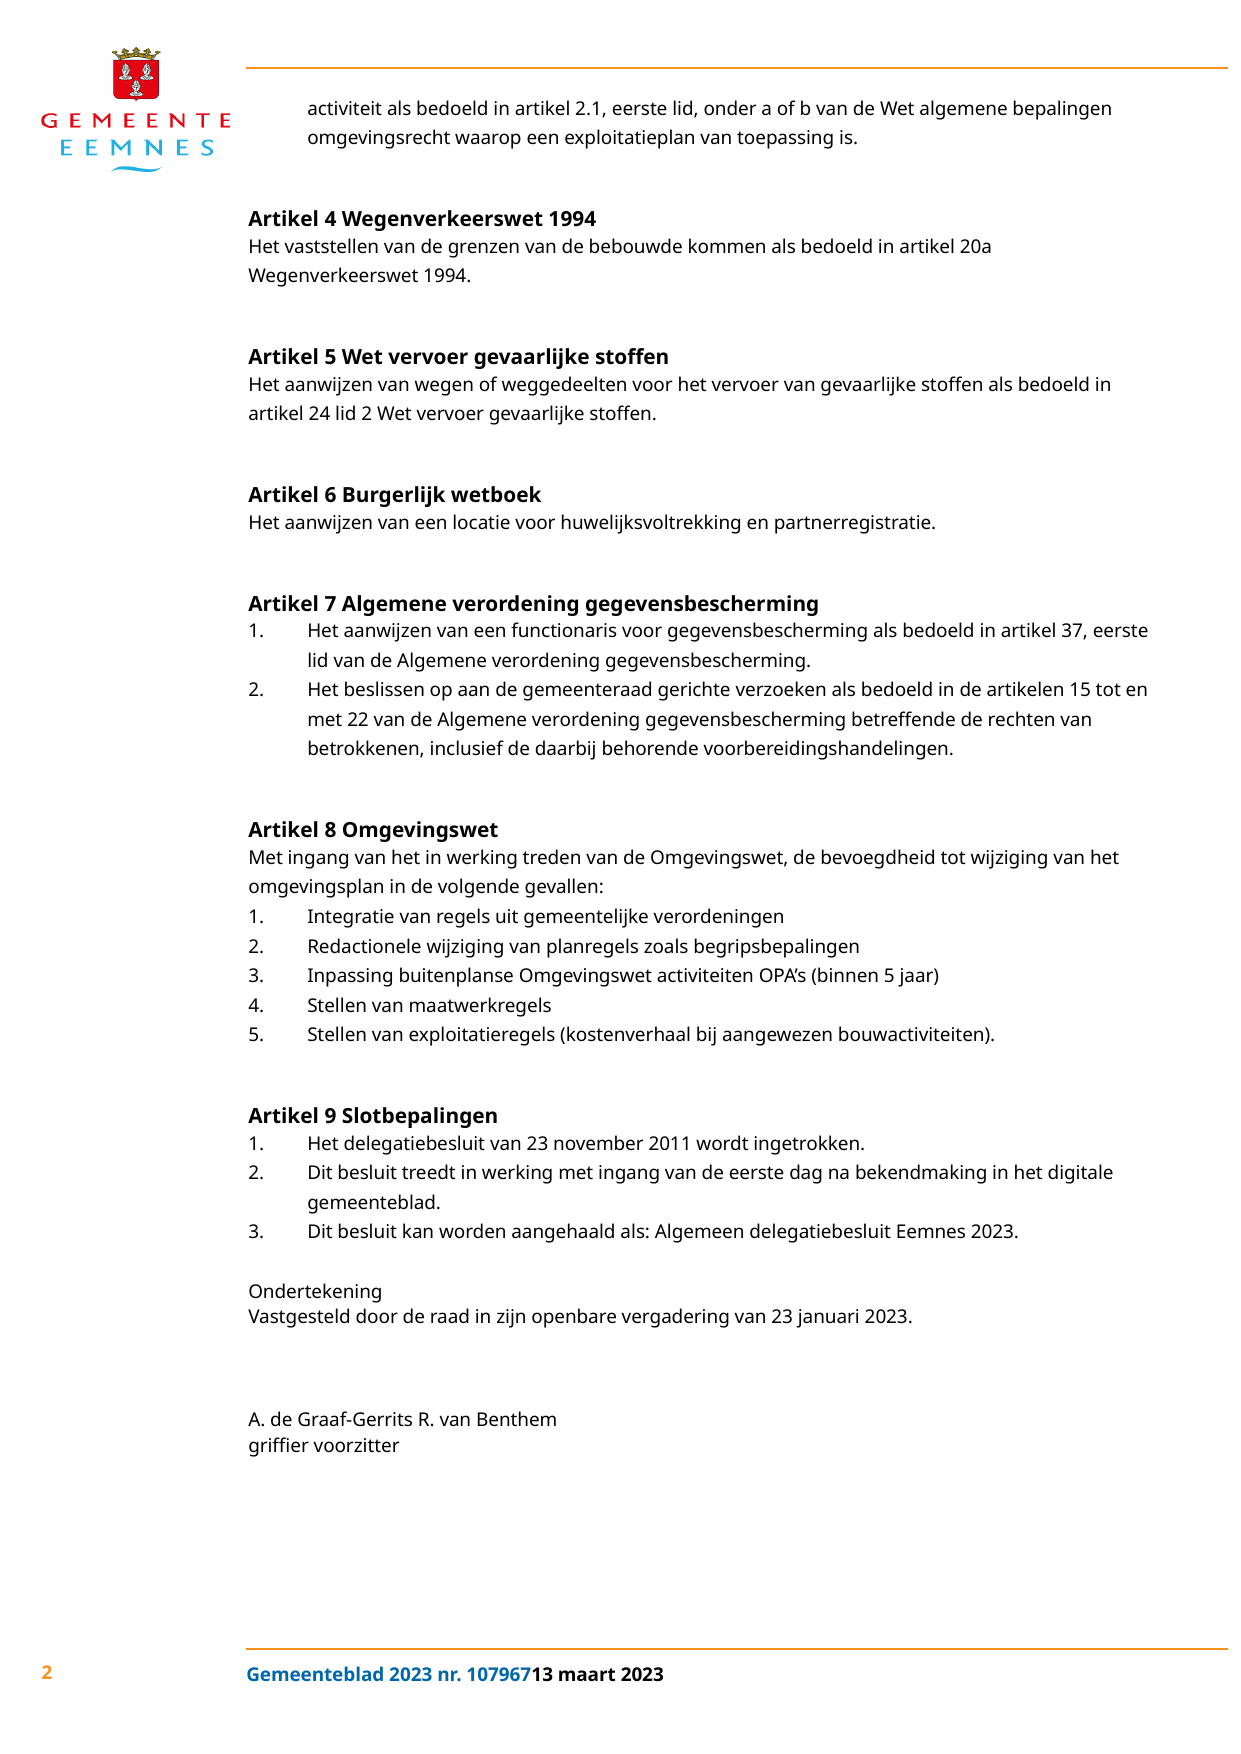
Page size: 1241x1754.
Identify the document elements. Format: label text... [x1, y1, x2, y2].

list Stellen van exploitatieregels (kostenverhaal bij aangewezen bouwactiviteiten). [248, 1022, 1152, 1047]
list Het aanwijzen van een functionaris voor gegevensbescherming als bedoeld in artikel 37, eerste lid van de Algemene verordening gegevensbescherming. [248, 617, 1152, 673]
list Inpassing buitenplanse Omgevingswet activiteiten OPA’s (binnen 5 jaar) [248, 962, 1152, 988]
text Vastgesteld door de raad in zijn openbare vergadering van 23 januari 2023. [248, 1304, 1152, 1329]
list Dit besluit kan worden aangehaald als: Algemeen delegatiebesluit Eemnes 2023. [248, 1219, 1152, 1244]
text Artikel 5 Wet vervoer gevaarlijke stoffen [248, 342, 1152, 371]
text Artikel 8 Omgevingswet [248, 816, 1152, 844]
text Artikel 7 Algemene verordening gegevensbescherming [248, 589, 1152, 617]
list Stellen van maatwerkregels [248, 992, 1152, 1018]
list activiteit als bedoeld in artikel 2.1, eerste lid, onder a of b van de Wet algemene bepalingen omgevingsrecht waarop een exploitatieplan van toepassing is. [248, 95, 1152, 150]
text A. de Graaf-Gerrits R. van Benthem [248, 1407, 1152, 1432]
list Het delegatiebesluit van 23 november 2011 wordt ingetrokken. [248, 1130, 1152, 1156]
text Artikel 9 Slotbepalingen [248, 1102, 1152, 1130]
list Integratie van regels uit gemeentelijke verordeningen [248, 903, 1152, 929]
text Met ingang van het in werking treden van de Omgevingswet, de bevoegdheid tot wijziging van het omgevingsplan in de volgende gevallen: [248, 844, 1152, 899]
list Het beslissen op aan de gemeenteraad gerichte verzoeken als bedoeld in de artikelen 15 tot en met 22 van de Algemene verordening gegevensbescherming betreffende de rechten van betrokkenen, inclusief de daarbij behorende voorbereidingshandelingen. [248, 676, 1152, 761]
text griffier voorzitter [248, 1432, 1152, 1458]
text Het vaststellen van de grenzen van de bebouwde kommen als bedoeld in artikel 20a Wegenverkeerswet 1994. [248, 233, 1152, 288]
picture [41, 47, 231, 172]
list Redactionele wijziging van planregels zoals begripsbepalingen [248, 933, 1152, 958]
text Artikel 6 Burgerlijk wetboek [248, 480, 1152, 509]
text Artikel 4 Wegenverkeerswet 1994 [248, 204, 1152, 233]
text Ondertekening [248, 1278, 1152, 1304]
list Dit besluit treedt in werking met ingang van de eerste dag na bekendmaking in het digitale gemeenteblad. [248, 1159, 1152, 1215]
text Het aanwijzen van een locatie voor huwelijksvoltrekking en partnerregistratie. [248, 509, 1152, 534]
text Het aanwijzen van wegen of weggedeelten voor het vervoer van gevaarlijke stoffen als bedoeld in artikel 24 lid 2 Wet vervoer gevaarlijke stoffen. [248, 371, 1152, 426]
